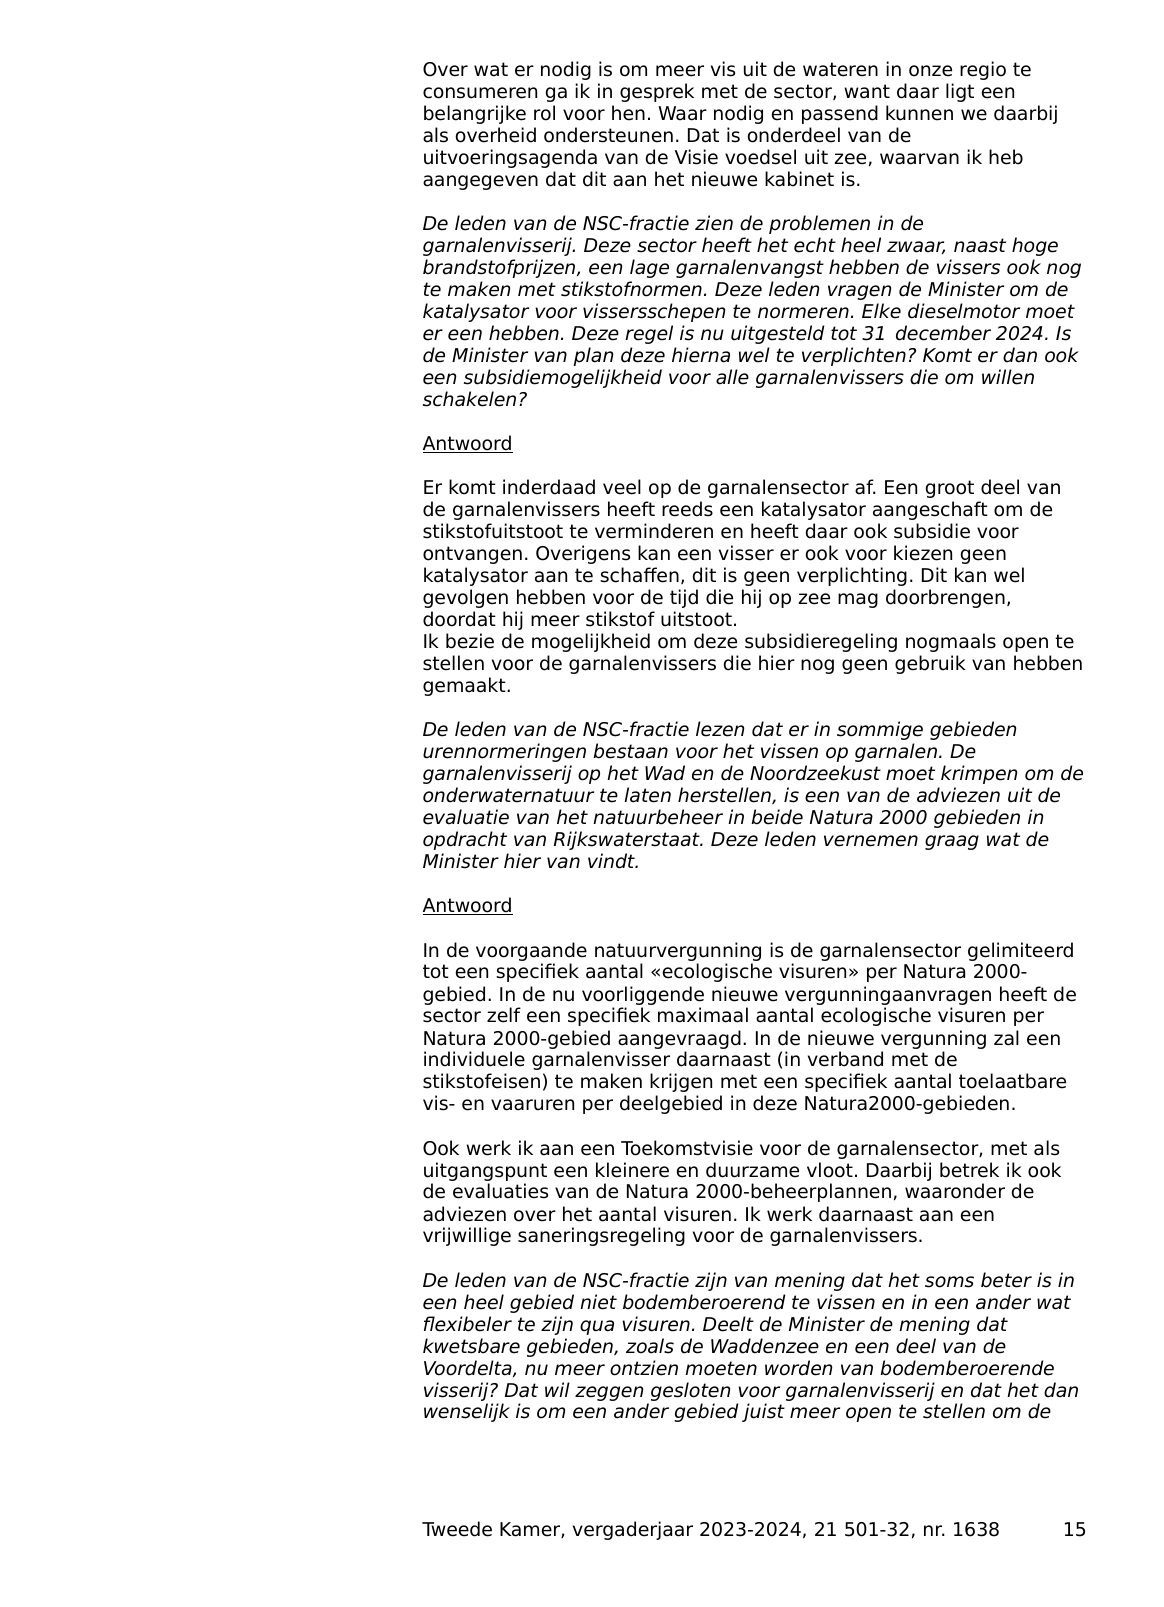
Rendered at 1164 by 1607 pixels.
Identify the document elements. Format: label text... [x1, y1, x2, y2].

text In de voorgaande natuurvergunning is de garnalensector gelimiteerd tot een specifiek aantal «ecologische visuren» per Natura 2000-gebied. In de nu voorliggende nieuwe vergunningaanvragen heeft de sector zelf een specifiek maximaal aantal ecologische visuren per Natura 2000-gebied aangevraagd. In de nieuwe vergunning zal een individuele garnalenvisser daarnaast (in verband met de stikstofeisen) te maken krijgen met een specifiek aantal toelaatbare vis- en vaaruren per deelgebied in deze Natura2000-gebieden. [422, 939, 1087, 1115]
text De leden van de NSC-fractie zijn van mening dat het soms beter is in een heel gebied niet bodemberoerend te vissen en in een ander wat flexibeler te zijn qua visuren. Deelt de Minister de mening dat kwetsbare gebieden, zoals de Waddenzee en een deel van de Voordelta, nu meer ontzien moeten worden van bodemberoerende visserij? Dat wil zeggen gesloten voor garnalenvisserij en dat het dan wenselijk is om een ander gebied juist meer open te stellen om de [422, 1269, 1087, 1423]
text Ook werk ik aan een Toekomstvisie voor de garnalensector, met als uitgangspunt een kleinere en duurzame vloot. Daarbij betrek ik ook de evaluaties van de Natura 2000-beheerplannen, waaronder de adviezen over het aantal visuren. Ik werk daarnaast aan een vrijwillige saneringsregeling voor de garnalenvissers. [422, 1137, 1087, 1247]
text De leden van de NSC-fractie lezen dat er in sommige gebieden urennormeringen bestaan voor het vissen op garnalen. De garnalenvisserij op het Wad en de Noordzeekust moet krimpen om de onderwaternatuur te laten herstellen, is een van de adviezen uit de evaluatie van het natuurbeheer in beide Natura 2000 gebieden in opdracht van Rijkswaterstaat. Deze leden vernemen graag wat de Minister hier van vindt. [422, 719, 1087, 873]
subtitle Antwoord [422, 433, 1087, 455]
text Ik bezie de mogelijkheid om deze subsidieregeling nogmaals open te stellen voor de garnalenvissers die hier nog geen gebruik van hebben gemaakt. [422, 631, 1087, 697]
subtitle Antwoord [422, 895, 1087, 917]
text Er komt inderdaad veel op de garnalensector af. Een groot deel van de garnalenvissers heeft reeds een katalysator aangeschaft om de stikstofuitstoot te verminderen en heeft daar ook subsidie voor ontvangen. Overigens kan een visser er ook voor kiezen geen katalysator aan te schaffen, dit is geen verplichting. Dit kan wel gevolgen hebben voor de tijd die hij op zee mag doorbrengen, doordat hij meer stikstof uitstoot. [422, 477, 1087, 631]
text Over wat er nodig is om meer vis uit de wateren in onze regio te consumeren ga ik in gesprek met de sector, want daar ligt een belangrijke rol voor hen. Waar nodig en passend kunnen we daarbij als overheid ondersteunen. Dat is onderdeel van de uitvoeringsagenda van de Visie voedsel uit zee, waarvan ik heb aangegeven dat dit aan het nieuwe kabinet is. [422, 59, 1087, 191]
text De leden van de NSC-fractie zien de problemen in de garnalenvisserij. Deze sector heeft het echt heel zwaar, naast hoge brandstofprijzen, een lage garnalenvangst hebben de vissers ook nog te maken met stikstofnormen. Deze leden vragen de Minister om de katalysator voor vissersschepen te normeren. Elke dieselmotor moet er een hebben. Deze regel is nu uitgesteld tot 31 december 2024. Is de Minister van plan deze hierna wel te verplichten? Komt er dan ook een subsidiemogelijkheid voor alle garnalenvissers die om willen schakelen? [422, 213, 1087, 411]
